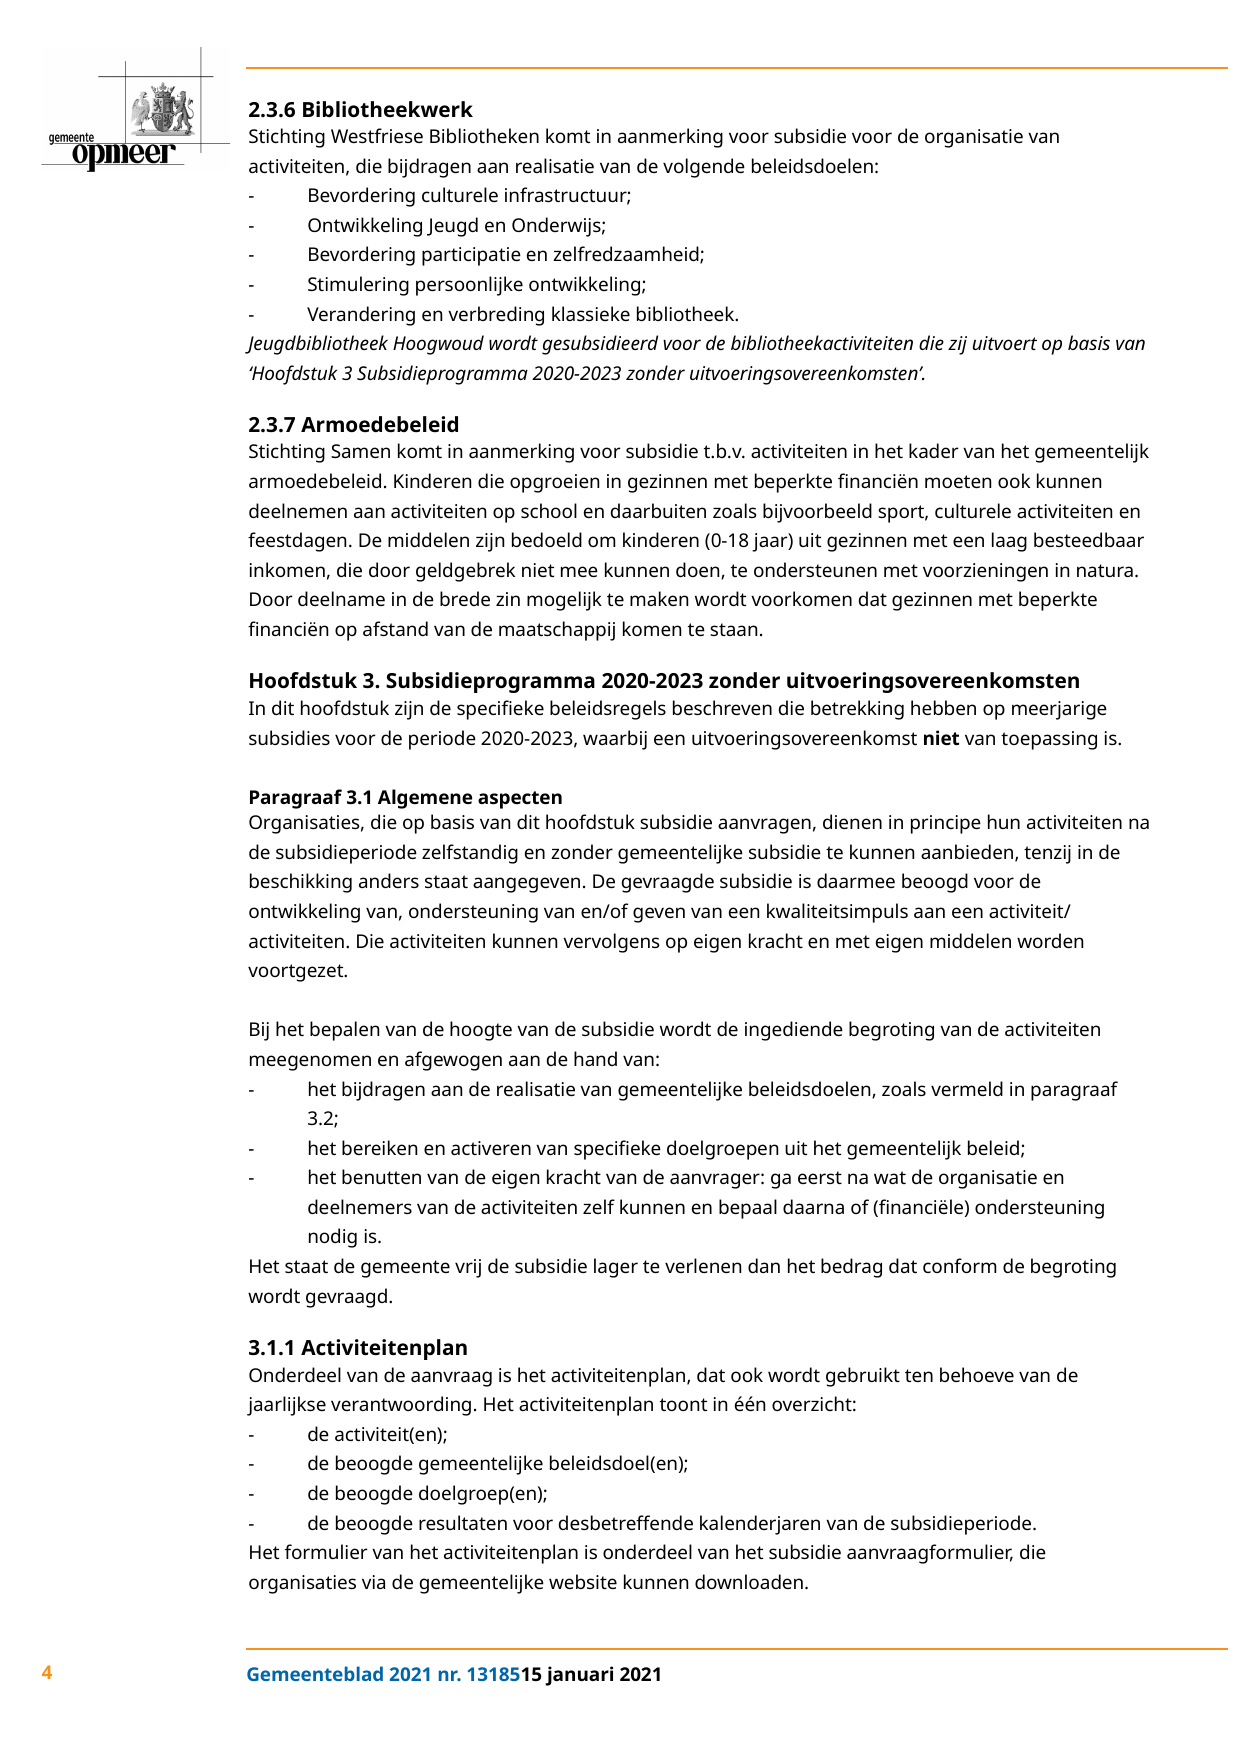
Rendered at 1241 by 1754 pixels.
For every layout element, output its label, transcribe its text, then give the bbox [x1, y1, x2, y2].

list Verandering en verbreding klassieke bibliotheek. [248, 301, 1152, 326]
text Onderdeel van de aanvraag is het activiteitenplan, dat ook wordt gebruikt ten behoeve van de jaarlijkse verantwoording. Het activiteitenplan toont in één overzicht: [248, 1362, 1152, 1417]
text Stichting Samen komt in aanmerking voor subsidie t.b.v. activiteiten in het kader van het gemeentelijk armoedebeleid. Kinderen die opgroeien in gezinnen met beperkte financiën moeten ook kunnen deelnemen aan activiteiten op school en daarbuiten zoals bijvoorbeeld sport, culturele activiteiten en feestdagen. De middelen zijn bedoeld om kinderen (0-18 jaar) uit gezinnen met een laag besteedbaar inkomen, die door geldgebrek niet mee kunnen doen, te ondersteunen met voorzieningen in natura. Door deelname in de brede zin mogelijk te maken wordt voorkomen dat gezinnen met beperkte financiën op afstand van de maatschappij komen te staan. [248, 439, 1152, 642]
list de beoogde gemeentelijke beleidsdoel(en); [248, 1451, 1152, 1476]
list Bevordering participatie en zelfredzaamheid; [248, 242, 1152, 267]
text Het formulier van het activiteitenplan is onderdeel van het subsidie aanvraagformulier, die organisaties via de gemeentelijke website kunnen downloaden. [248, 1539, 1152, 1594]
text 2.3.6 Bibliotheekwerk [248, 95, 1152, 123]
text Stichting Westfriese Bibliotheken komt in aanmerking voor subsidie voor de organisatie van activiteiten, die bijdragen aan realisatie van de volgende beleidsdoelen: [248, 123, 1152, 178]
list Stimulering persoonlijke ontwikkeling; [248, 271, 1152, 297]
text 2.3.7 Armoedebeleid [248, 410, 1152, 439]
list het bereiken en activeren van specifieke doelgroepen uit het gemeentelijk beleid; [248, 1135, 1152, 1161]
list de activiteit(en); [248, 1421, 1152, 1447]
text Jeugdbibliotheek Hoogwoud wordt gesubsidieerd voor de bibliotheekactiviteiten die zij uitvoert op basis van ‘Hoofdstuk 3 Subsidieprogramma 2020-2023 zonder uitvoeringsovereenkomsten’. [248, 330, 1152, 386]
text 3.1.1 Activiteitenplan [248, 1333, 1152, 1362]
text Hoofdstuk 3. Subsidieprogramma 2020-2023 zonder uitvoeringsovereenkomsten [248, 667, 1152, 695]
text Bij het bepalen van de hoogte van de subsidie wordt de ingediende begroting van de activiteiten meegenomen en afgewogen aan de hand van: [248, 1017, 1152, 1072]
text Het staat de gemeente vrij de subsidie lager te verlenen dan het bedrag dat conform de begroting wordt gevraagd. [248, 1253, 1152, 1309]
text Paragraaf 3.1 Algemene aspecten [248, 784, 1152, 809]
list Ontwikkeling Jeugd en Onderwijs; [248, 212, 1152, 238]
text Organisaties, die op basis van dit hoofdstuk subsidie aanvragen, dienen in principe hun activiteiten na de subsidieperiode zelfstandig en zonder gemeentelijke subsidie te kunnen aanbieden, tenzij in de beschikking anders staat aangegeven. De gevraagde subsidie is daarmee beoogd voor de ontwikkeling van, ondersteuning van en/of geven van een kwaliteitsimpuls aan een activiteit/ activiteiten. Die activiteiten kunnen vervolgens op eigen kracht en met eigen middelen worden voortgezet. [248, 809, 1152, 983]
list de beoogde resultaten voor desbetreffende kalenderjaren van de subsidieperiode. [248, 1510, 1152, 1535]
list het benutten van de eigen kracht van de aanvrager: ga eerst na wat de organisatie en deelnemers van de activiteiten zelf kunnen en bepaal daarna of (financiële) ondersteuning nodig is. [248, 1164, 1152, 1249]
list Bevordering culturele infrastructuur; [248, 182, 1152, 208]
list de beoogde doelgroep(en); [248, 1480, 1152, 1506]
text In dit hoofdstuk zijn de specifieke beleidsregels beschreven die betrekking hebben op meerjarige subsidies voor de periode 2020-2023, waarbij een uitvoeringsovereenkomst niet van toepassing is. [248, 695, 1152, 750]
list het bijdragen aan de realisatie van gemeentelijke beleidsdoelen, zoals vermeld in paragraaf 3.2; [248, 1076, 1152, 1131]
picture [41, 47, 231, 172]
